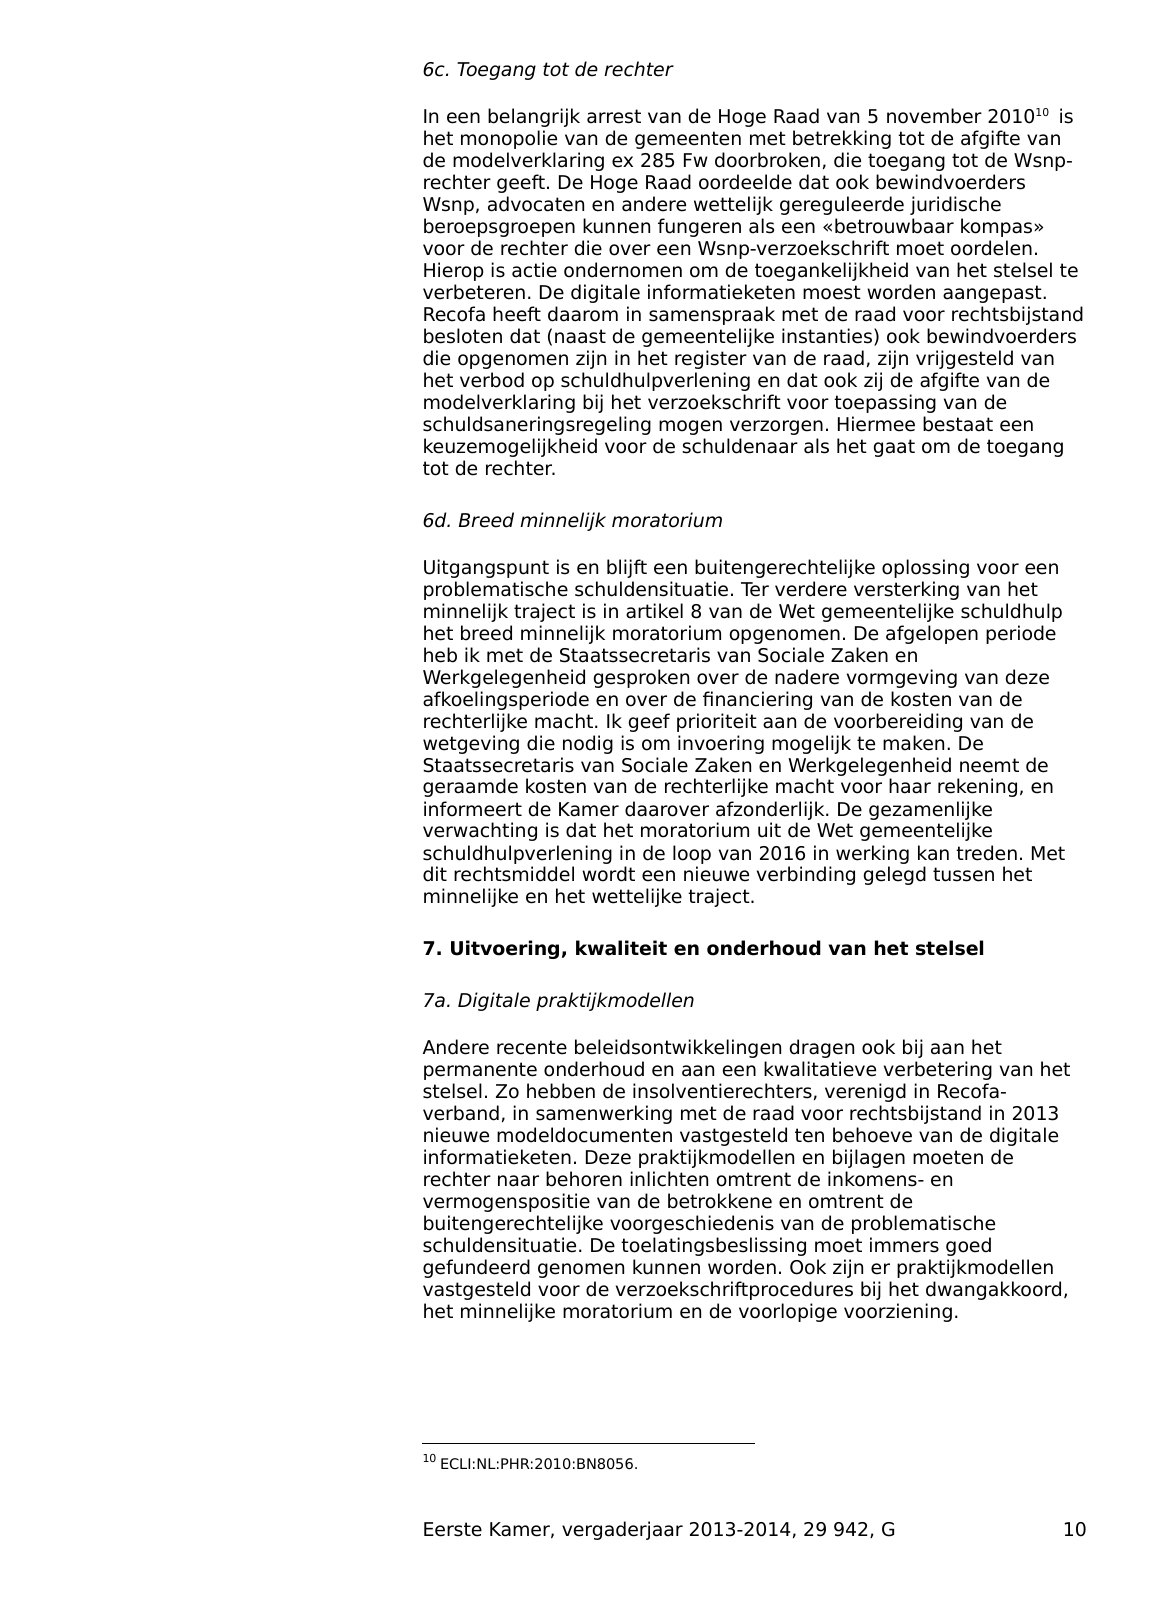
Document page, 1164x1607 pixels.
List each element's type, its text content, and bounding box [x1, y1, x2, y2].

subtitle 7a. Digitale praktijkmodellen [422, 990, 1087, 1012]
subtitle 7. Uitvoering, kwaliteit en onderhoud van het stelsel [422, 938, 1087, 960]
subtitle 6d. Breed minnelijk moratorium [422, 510, 1087, 532]
text ECLI:NL:PHR:2010:BN8056. [422, 1452, 1087, 1474]
text Uitgangspunt is en blijft een buitengerechtelijke oplossing voor een problematische schuldensituatie. Ter verdere versterking van het minnelijk traject is in artikel 8 van de Wet gemeentelijke schuldhulp het breed minnelijk moratorium opgenomen. De afgelopen periode heb ik met de Staatssecretaris van Sociale Zaken en Werkgelegenheid gesproken over de nadere vormgeving van deze afkoelingsperiode en over de financiering van de kosten van de rechterlijke macht. Ik geef prioriteit aan de voorbereiding van de wetgeving die nodig is om invoering mogelijk te maken. De Staatssecretaris van Sociale Zaken en Werkgelegenheid neemt de geraamde kosten van de rechterlijke macht voor haar rekening, en informeert de Kamer daarover afzonderlijk. De gezamenlijke verwachting is dat het moratorium uit de Wet gemeentelijke schuldhulpverlening in de loop van 2016 in werking kan treden. Met dit rechtsmiddel wordt een nieuwe verbinding gelegd tussen het minnelijke en het wettelijke traject. [422, 557, 1087, 908]
text In een belangrijk arrest van de Hoge Raad van 5 november 2010 is het monopolie van de gemeenten met betrekking tot de afgifte van de modelverklaring ex 285 Fw doorbroken, die toegang tot de Wsnp-rechter geeft. De Hoge Raad oordeelde dat ook bewindvoerders Wsnp, advocaten en andere wettelijk gereguleerde juridische beroepsgroepen kunnen fungeren als een «betrouwbaar kompas» voor de rechter die over een Wsnp-verzoekschrift moet oordelen. Hierop is actie ondernomen om de toegankelijkheid van het stelsel te verbeteren. De digitale informatieketen moest worden aangepast. Recofa heeft daarom in samenspraak met de raad voor rechtsbijstand besloten dat (naast de gemeentelijke instanties) ook bewindvoerders die opgenomen zijn in het register van de raad, zijn vrijgesteld van het verbod op schuldhulpverlening en dat ook zij de afgifte van de modelverklaring bij het verzoekschrift voor toepassing van de schuldsaneringsregeling mogen verzorgen. Hiermee bestaat een keuzemogelijkheid voor de schuldenaar als het gaat om de toegang tot de rechter. [422, 106, 1087, 480]
text Andere recente beleidsontwikkelingen dragen ook bij aan het permanente onderhoud en aan een kwalitatieve verbetering van het stelsel. Zo hebben de insolventierechters, verenigd in Recofa-verband, in samenwerking met de raad voor rechtsbijstand in 2013 nieuwe modeldocumenten vastgesteld ten behoeve van de digitale informatieketen. Deze praktijkmodellen en bijlagen moeten de rechter naar behoren inlichten omtrent de inkomens- en vermogenspositie van de betrokkene en omtrent de buitengerechtelijke voorgeschiedenis van de problematische schuldensituatie. De toelatingsbeslissing moet immers goed gefundeerd genomen kunnen worden. Ook zijn er praktijkmodellen vastgesteld voor de verzoekschriftprocedures bij het dwangakkoord, het minnelijke moratorium en de voorlopige voorziening. [422, 1037, 1087, 1323]
subtitle 6c. Toegang tot de rechter [422, 59, 1087, 81]
